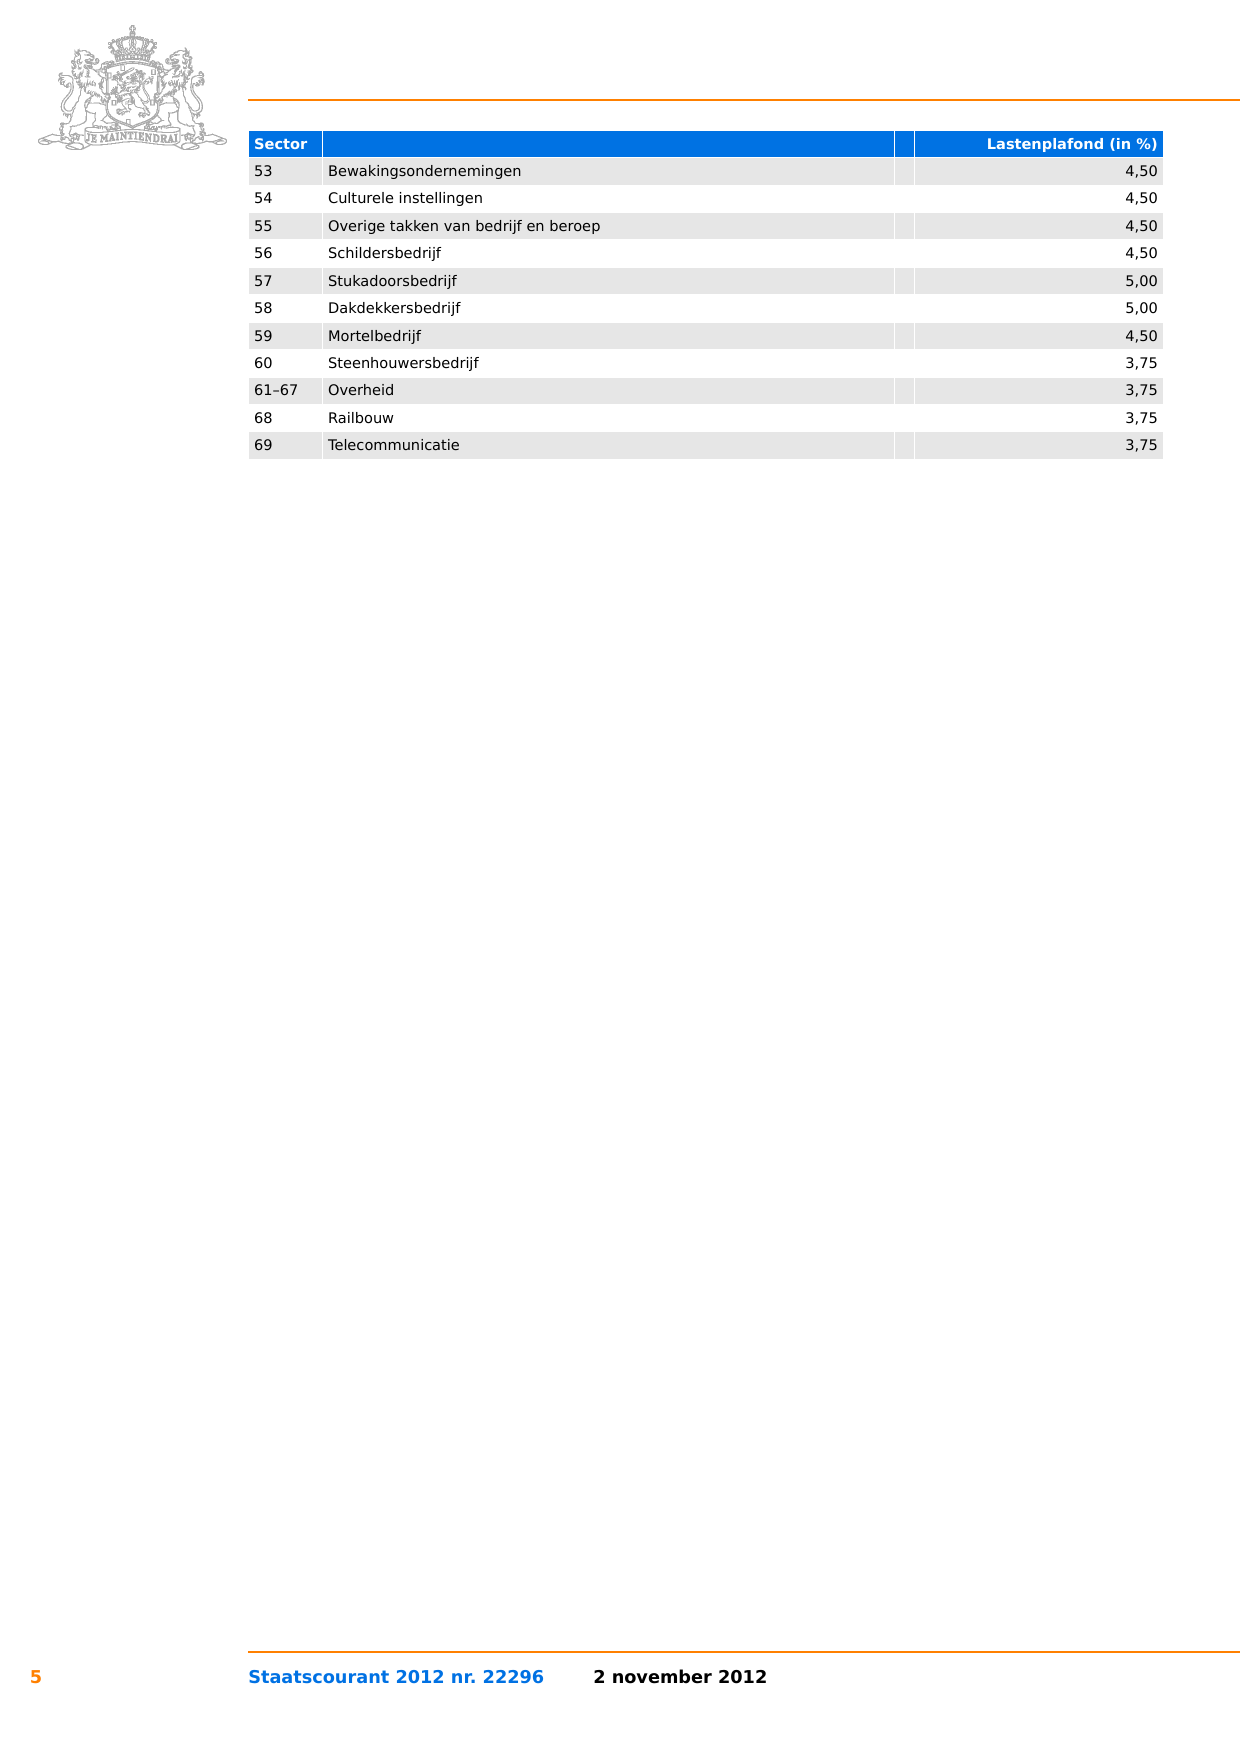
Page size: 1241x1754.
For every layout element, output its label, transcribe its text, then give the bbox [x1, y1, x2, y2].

table_cell 3,75 [915, 350, 1163, 376]
table_cell [895, 241, 914, 267]
table_cell 54 [249, 186, 322, 212]
table_cell 68 [249, 405, 322, 431]
table_cell [895, 186, 914, 212]
table_cell [895, 378, 914, 404]
table_cell [895, 323, 914, 349]
table_cell Schildersbedrijf [323, 241, 894, 267]
table_cell [895, 268, 914, 294]
table_header [323, 131, 894, 157]
table_header Sector [249, 131, 322, 157]
table_cell Steenhouwersbedrijf [323, 350, 894, 376]
table_cell 4,50 [915, 213, 1163, 239]
table_cell 56 [249, 241, 322, 267]
table_cell [895, 350, 914, 376]
table_cell 4,50 [915, 323, 1163, 349]
table_cell Stukadoorsbedrijf [323, 268, 894, 294]
table_cell [895, 213, 914, 239]
table_cell Railbouw [323, 405, 894, 431]
table_cell Bewakingsondernemingen [323, 158, 894, 185]
table_cell [895, 295, 914, 322]
table_cell Overige takken van bedrijf en beroep [323, 213, 894, 239]
table_cell 5,00 [915, 268, 1163, 294]
table_header Lastenplafond (in %) [915, 131, 1163, 157]
table_cell Telecommunicatie [323, 432, 894, 459]
table_cell 69 [249, 432, 322, 459]
table_cell 4,50 [915, 186, 1163, 212]
table_cell 59 [249, 323, 322, 349]
table_cell 57 [249, 268, 322, 294]
table_cell 60 [249, 350, 322, 376]
table_cell 5,00 [915, 295, 1163, 322]
table_cell [895, 158, 914, 185]
table_cell [895, 432, 914, 459]
table_cell 53 [249, 158, 322, 185]
table_cell 4,50 [915, 241, 1163, 267]
table_cell 55 [249, 213, 322, 239]
table_cell 3,75 [915, 378, 1163, 404]
table_cell Mortelbedrijf [323, 323, 894, 349]
table_cell 61–67 [249, 378, 322, 404]
table_cell Overheid [323, 378, 894, 404]
table_cell 4,50 [915, 158, 1163, 185]
table_cell 58 [249, 295, 322, 322]
table_header [895, 131, 914, 157]
table_cell [895, 405, 914, 431]
table_cell Culturele instellingen [323, 186, 894, 212]
table_cell 3,75 [915, 432, 1163, 459]
table_cell 3,75 [915, 405, 1163, 431]
table_cell Dakdekkersbedrijf [323, 295, 894, 322]
picture [38, 25, 227, 150]
